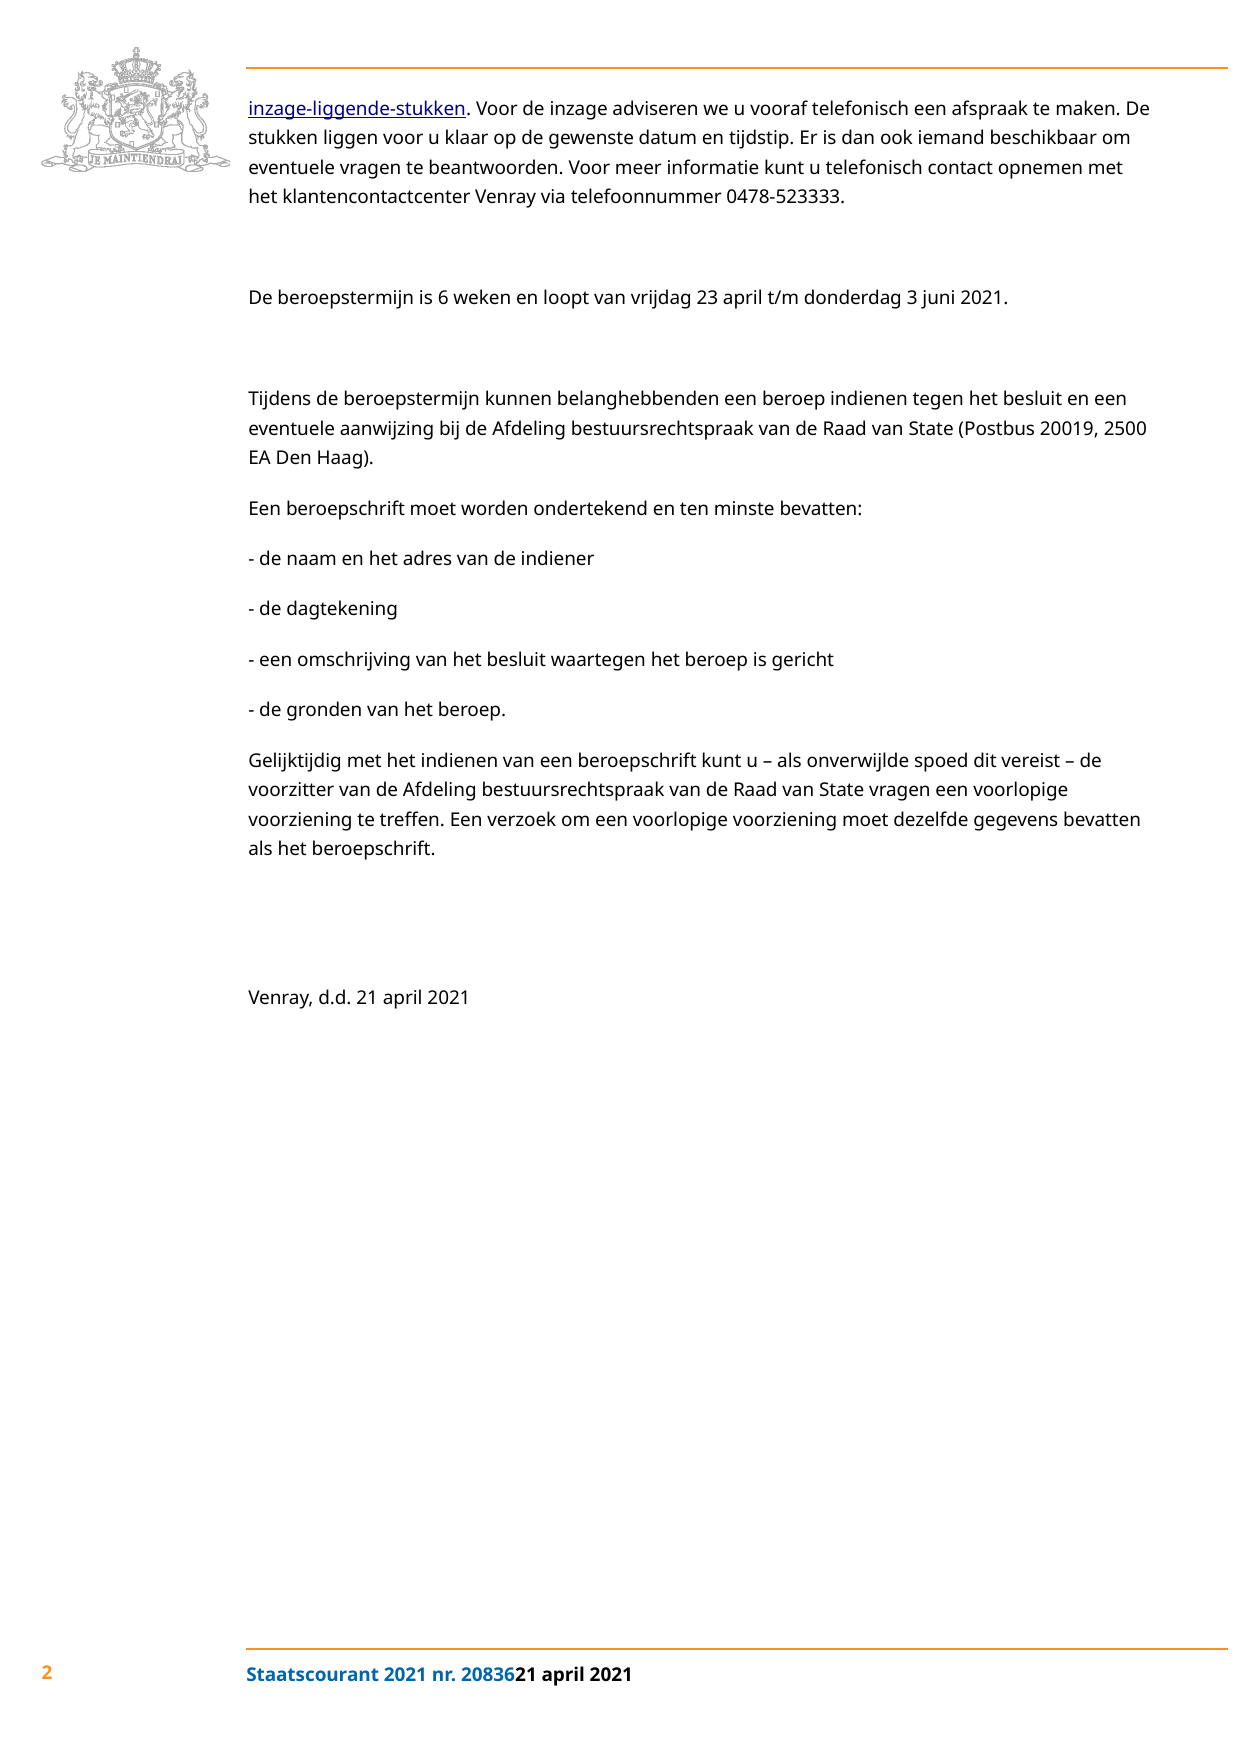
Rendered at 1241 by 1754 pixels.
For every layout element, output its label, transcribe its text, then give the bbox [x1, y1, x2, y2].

text - de dagtekening [248, 596, 1152, 621]
picture [41, 47, 231, 172]
text inzage-liggende-stukken. Voor de inzage adviseren we u vooraf telefonisch een afspraak te maken. De stukken liggen voor u klaar op de gewenste datum en tijdstip. Er is dan ook iemand beschikbaar om eventuele vragen te beantwoorden. Voor meer informatie kunt u telefonisch contact opnemen met het klantencontactcenter Venray via telefoonnummer 0478-523333. [248, 95, 1152, 209]
text Venray, d.d. 21 april 2021 [248, 984, 1152, 1010]
text - een omschrijving van het besluit waartegen het beroep is gericht [248, 646, 1152, 672]
text Gelijktijdig met het indienen van een beroepschrift kunt u – als onverwijlde spoed dit vereist – de voorzitter van de Afdeling bestuursrechtspraak van de Raad van State vragen een voorlopige voorziening te treffen. Een verzoek om een voorlopige voorziening moet dezelfde gegevens bevatten als het beroepschrift. [248, 747, 1152, 861]
text De beroepstermijn is 6 weken en loopt van vrijdag 23 april t/m donderdag 3 juni 2021. [248, 284, 1152, 310]
text - de gronden van het beroep. [248, 696, 1152, 722]
text Een beroepschrift moet worden ondertekend en ten minste bevatten: [248, 495, 1152, 521]
text - de naam en het adres van de indiener [248, 545, 1152, 571]
text Tijdens de beroepstermijn kunnen belanghebbenden een beroep indienen tegen het besluit en een eventuele aanwijzing bij de Afdeling bestuursrechtspraak van de Raad van State (Postbus 20019, 2500 EA Den Haag). [248, 385, 1152, 470]
